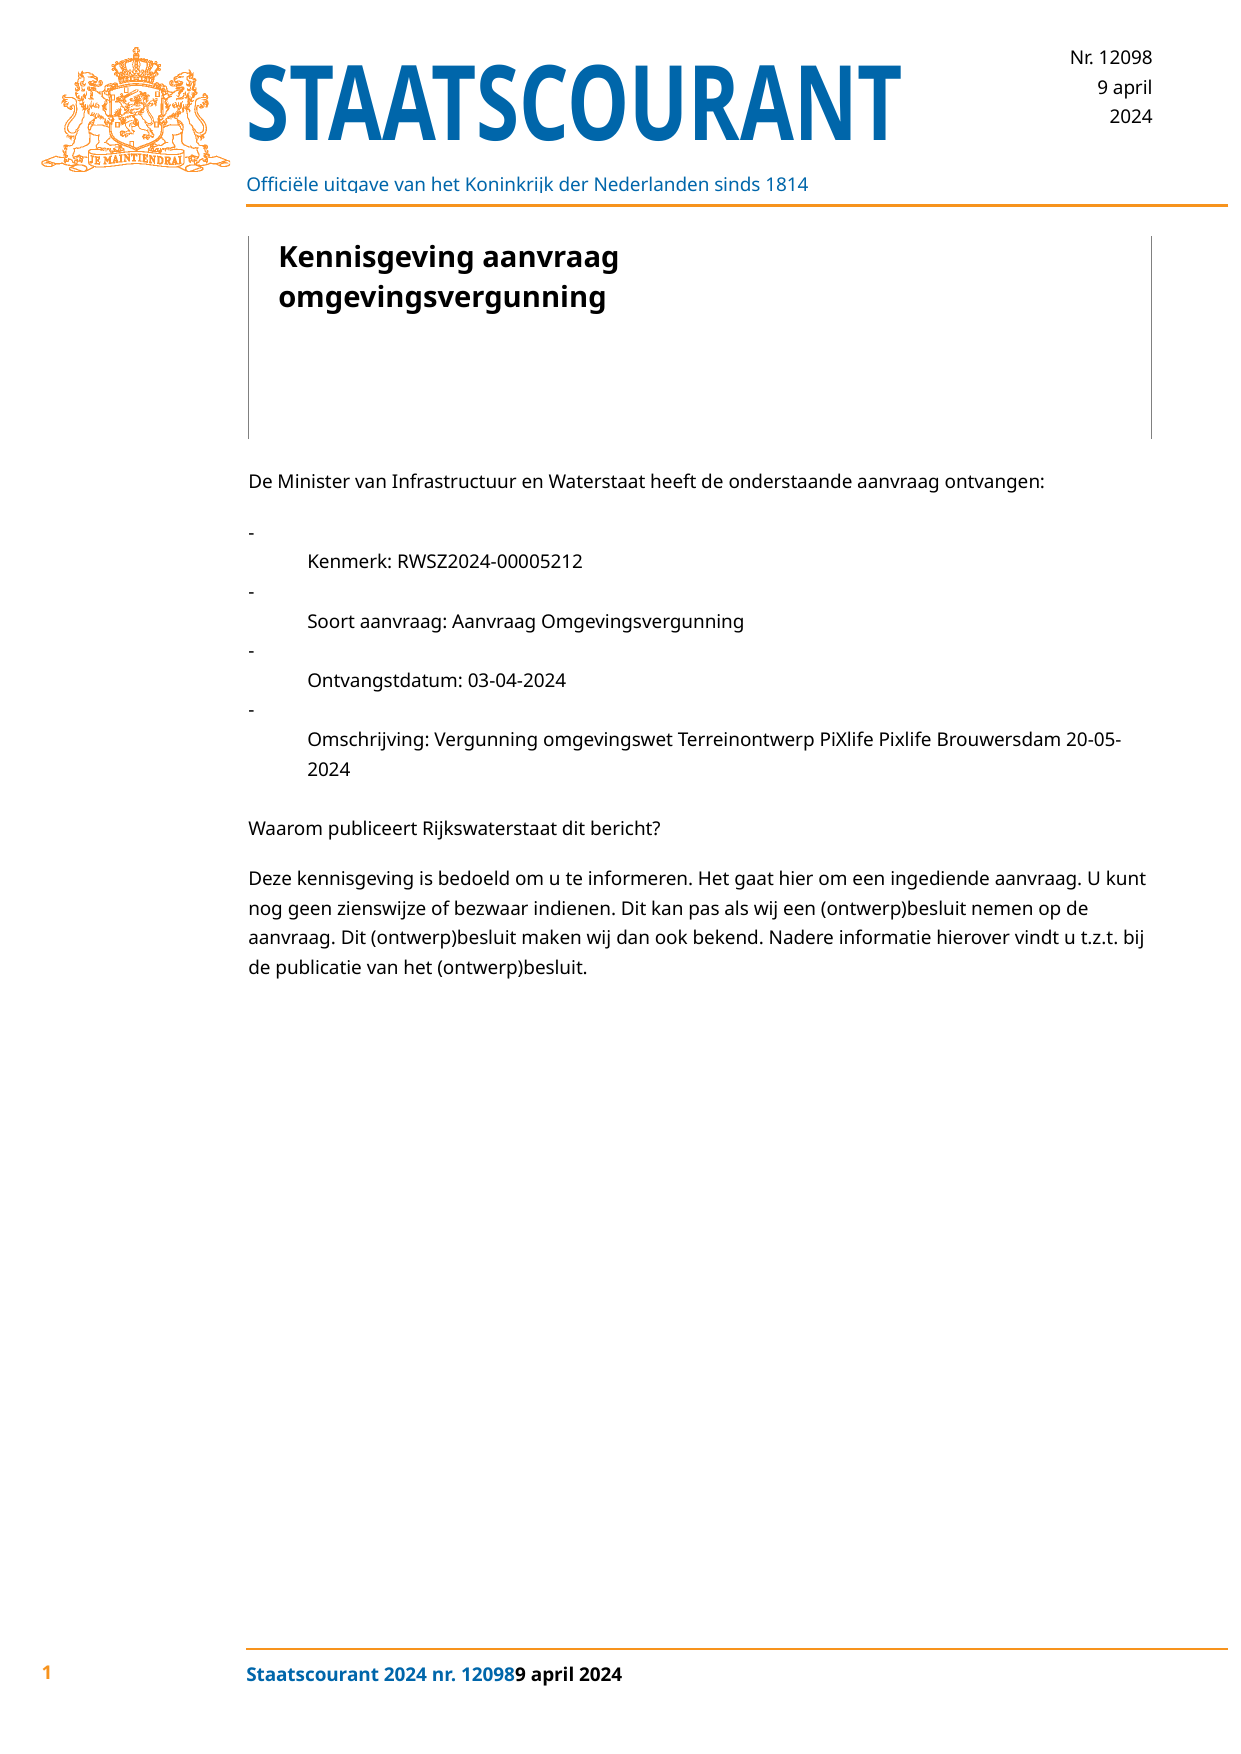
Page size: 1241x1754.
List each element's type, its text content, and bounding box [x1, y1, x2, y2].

list Ontvangstdatum: 03-04-2024 [248, 667, 1152, 693]
text Deze kennisgeving is bedoeld om u te informeren. Het gaat hier om een ingediende aanvraag. U kunt nog geen zienswijze of bezwaar indienen. Dit kan pas als wij een (ontwerp)besluit nemen op de aanvraag. Dit (ontwerp)besluit maken wij dan ook bekend. Nadere informatie hierover vindt u t.z.t. bij de publicatie van het (ontwerp)besluit. [248, 865, 1152, 980]
text De Minister van Infrastructuur en Waterstaat heeft de onderstaande aanvraag ontvangen: [248, 469, 1152, 494]
picture [41, 47, 231, 172]
table_header [1090, 236, 1151, 413]
picture [912, 236, 1090, 414]
table_header [850, 236, 912, 413]
text Waarom publiceert Rijkswaterstaat dit bericht? [248, 815, 1152, 841]
list Omschrijving: Vergunning omgevingswet Terreinontwerp PiXlife Pixlife Brouwersdam 20-05-2024 [248, 726, 1152, 781]
table_header [850, 414, 1151, 439]
table_header Kennisgeving aanvraag omgevingsvergunning [249, 236, 850, 439]
list Soort aanvraag: Aanvraag Omgevingsvergunning [248, 608, 1152, 633]
list Kenmerk: RWSZ2024-00005212 [248, 549, 1152, 574]
